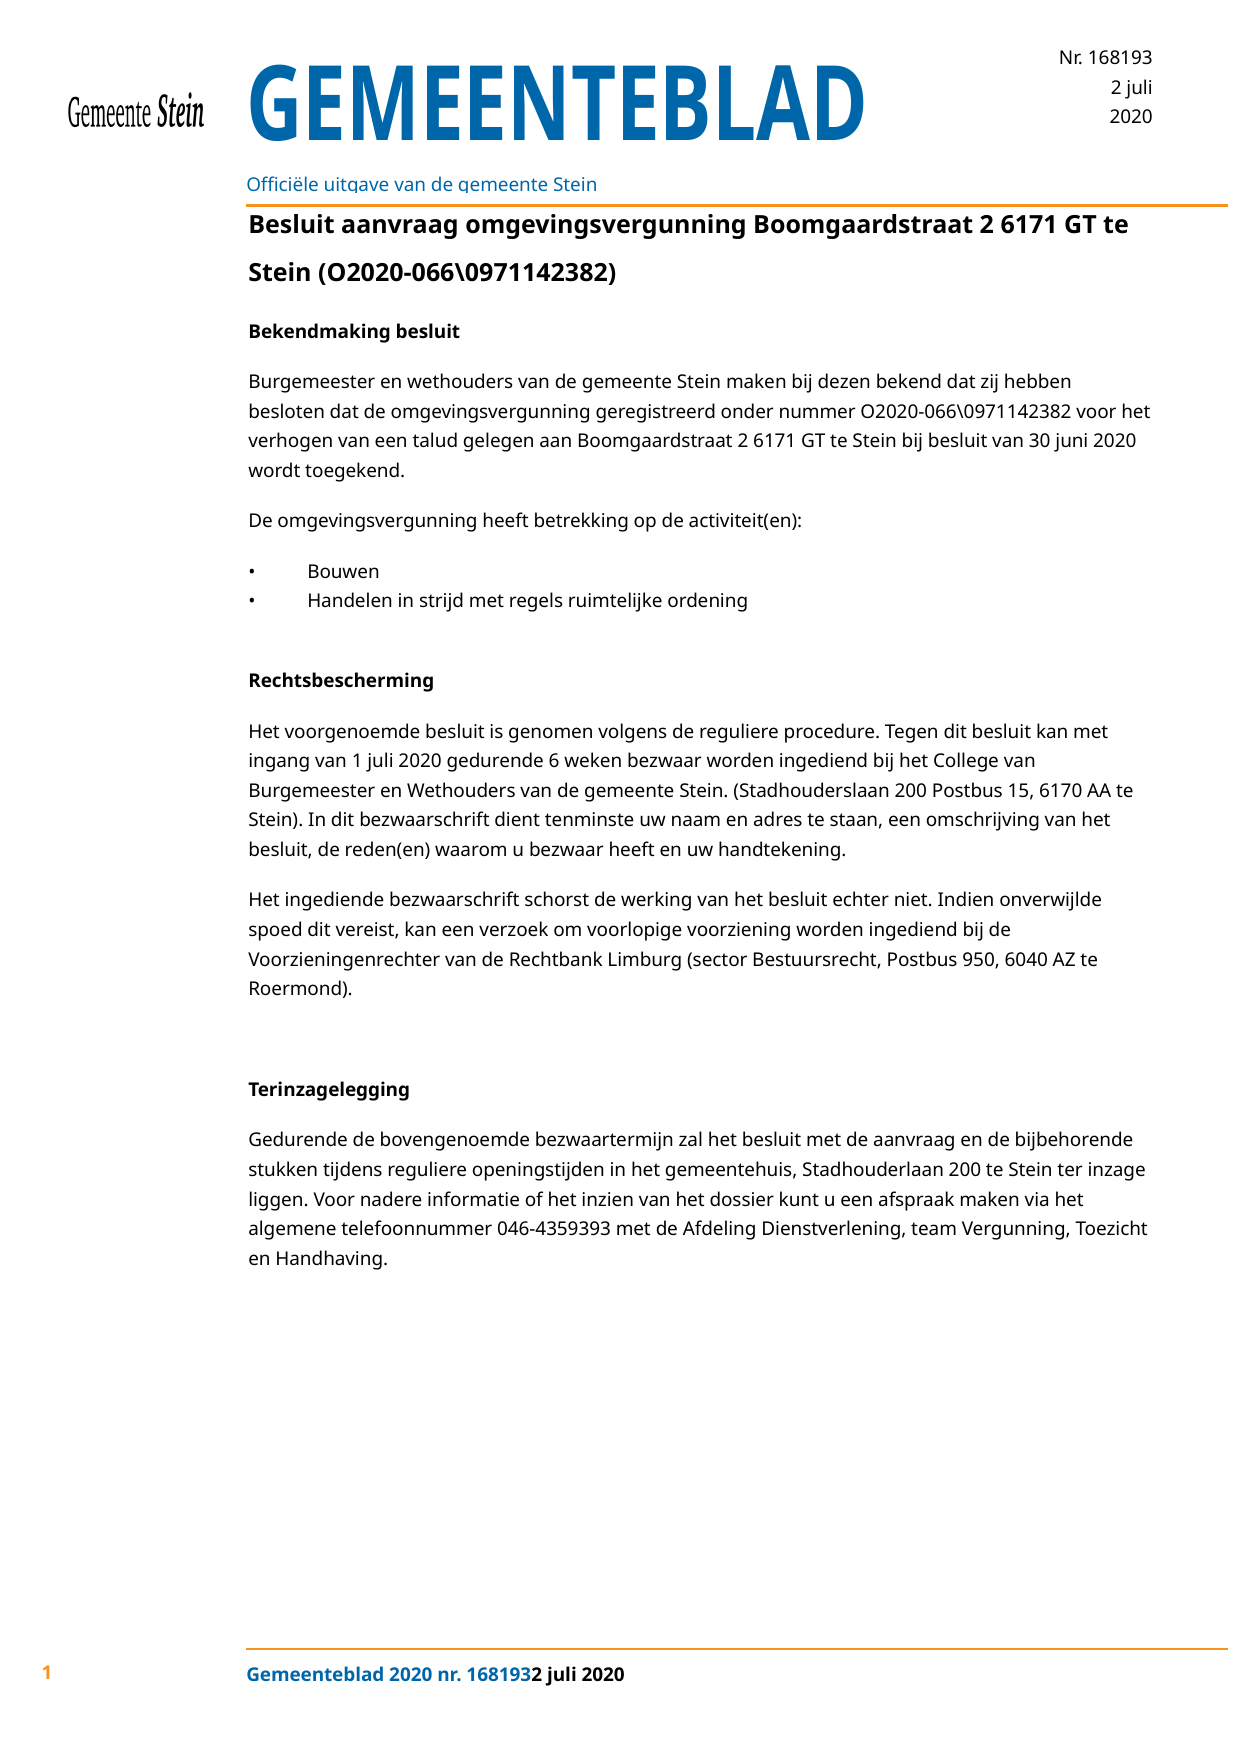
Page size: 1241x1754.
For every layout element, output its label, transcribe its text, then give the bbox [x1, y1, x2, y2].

list Bouwen [248, 558, 1152, 584]
text Burgemeester en wethouders van de gemeente Stein maken bij dezen bekend dat zij hebben besloten dat de omgevingsvergunning geregistreerd onder nummer O2020-066\0971142382 voor het verhogen van een talud gelegen aan Boomgaardstraat 2 6171 GT te Stein bij besluit van 30 juni 2020 wordt toegekend. [248, 368, 1152, 483]
list Handelen in strijd met regels ruimtelijke ordening [248, 587, 1152, 613]
text Het ingediende bezwaarschrift schorst de werking van het besluit echter niet. Indien onverwijlde spoed dit vereist, kan een verzoek om voorlopige voorziening worden ingediend bij de Voorzieningenrechter van de Rechtbank Limburg (sector Bestuursrecht, Postbus 950, 6040 AZ te Roermond). [248, 887, 1152, 1001]
picture [41, 47, 231, 172]
text Gedurende de bovengenoemde bezwaartermijn zal het besluit met de aanvraag en de bijbehorende stukken tijdens reguliere openingstijden in het gemeentehuis, Stadhouderlaan 200 te Stein ter inzage liggen. Voor nadere informatie of het inzien van het dossier kunt u een afspraak maken via het algemene telefoonnummer 046-4359393 met de Afdeling Dienstverlening, team Vergunning, Toezicht en Handhaving. [248, 1127, 1152, 1271]
text Rechtsbescherming [248, 667, 1152, 693]
text Bekendmaking besluit [248, 318, 1152, 344]
text Terinzagelegging [248, 1076, 1152, 1102]
text Het voorgenoemde besluit is genomen volgens de reguliere procedure. Tegen dit besluit kan met ingang van 1 juli 2020 gedurende 6 weken bezwaar worden ingediend bij het College van Burgemeester en Wethouders van de gemeente Stein. (Stadhouderslaan 200 Postbus 15, 6170 AA te Stein). In dit bezwaarschrift dient tenminste uw naam en adres te staan, een omschrijving van het besluit, de reden(en) waarom u bezwaar heeft en uw handtekening. [248, 718, 1152, 862]
text De omgevingsvergunning heeft betrekking op de activiteit(en): [248, 507, 1152, 533]
text Besluit aanvraag omgevingsvergunning Boomgaardstraat 2 6171 GT te Stein (O2020-066\0971142382) [248, 207, 1152, 288]
